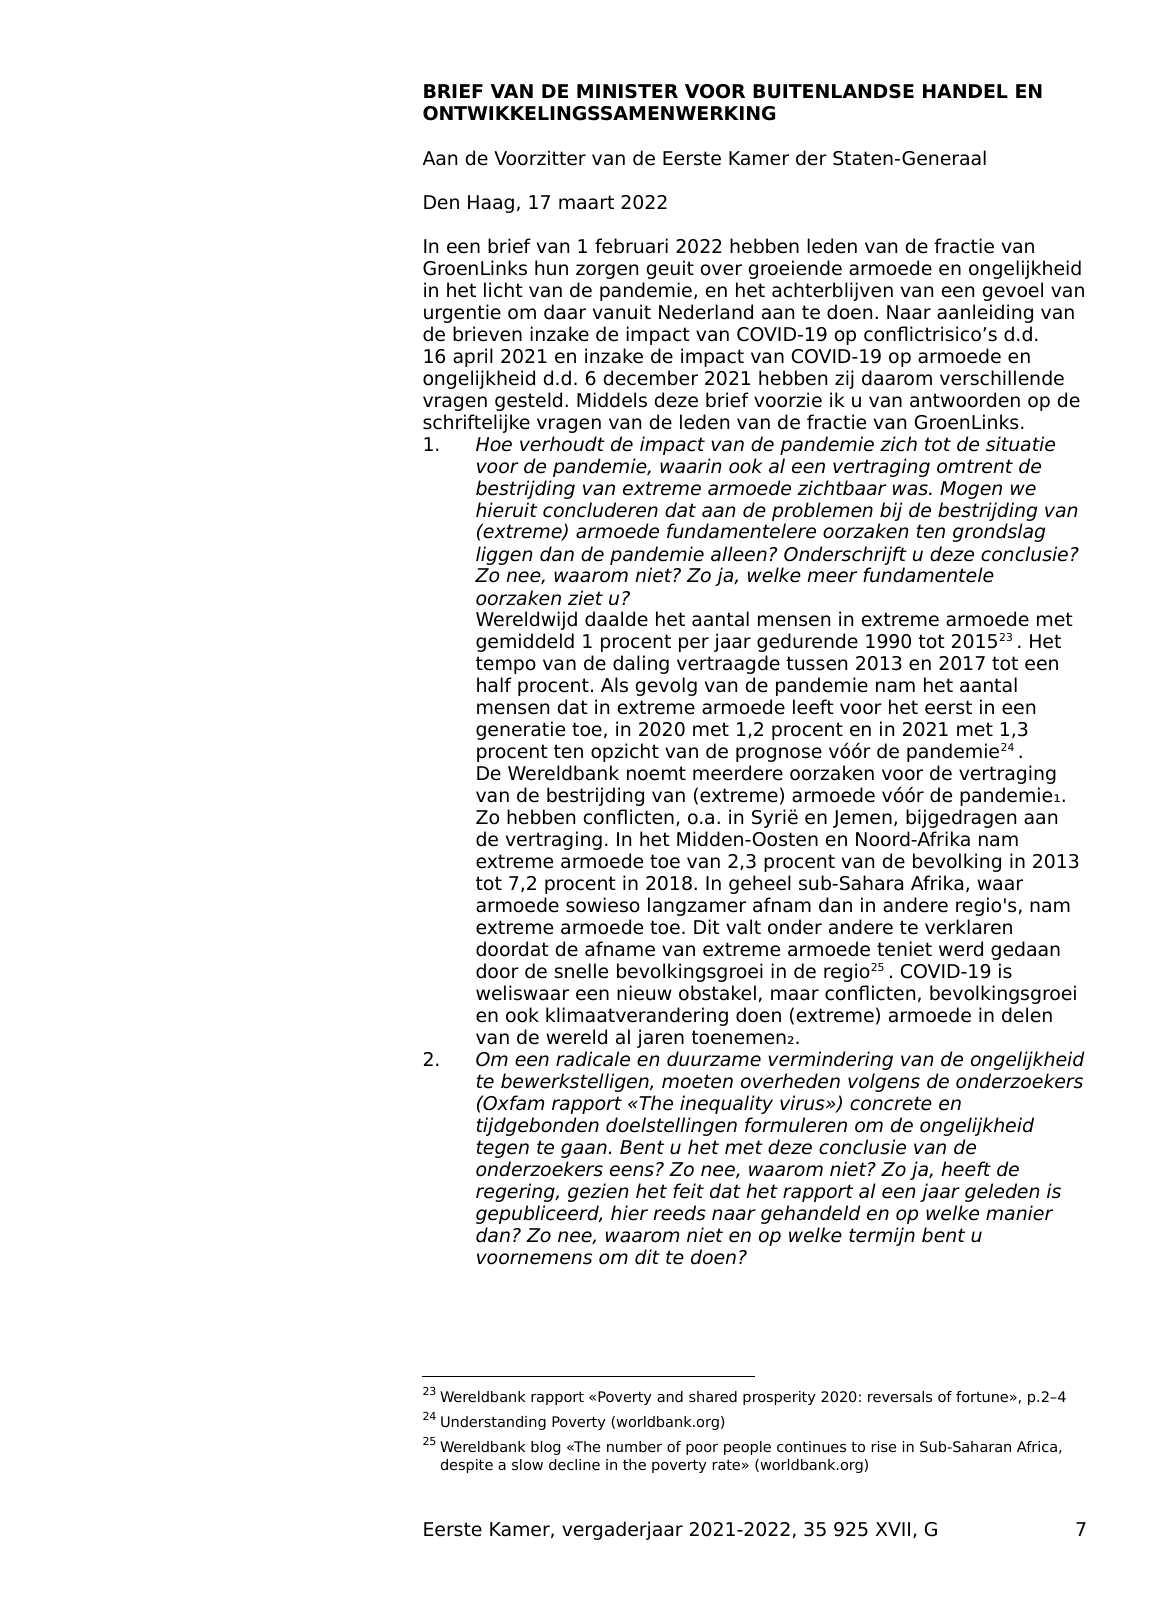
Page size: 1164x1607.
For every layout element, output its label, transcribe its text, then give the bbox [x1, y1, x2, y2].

text In een brief van 1 februari 2022 hebben leden van de fractie van GroenLinks hun zorgen geuit over groeiende armoede en ongelijkheid in het licht van de pandemie, en het achterblijven van een gevoel van urgentie om daar vanuit Nederland aan te doen. Naar aanleiding van de brieven inzake de impact van COVID-19 op conflictrisico’s d.d. 16 april 2021 en inzake de impact van COVID-19 op armoede en ongelijkheid d.d. 6 december 2021 hebben zij daarom verschillende vragen gesteld. Middels deze brief voorzie ik u van antwoorden op de schriftelijke vragen van de leden van de fractie van GroenLinks. [422, 236, 1087, 433]
text Wereldbank rapport «Poverty and shared prosperity 2020: reversals of fortune», p.2–4 [422, 1385, 1087, 1407]
text Wereldwijd daalde het aantal mensen in extreme armoede met gemiddeld 1 procent per jaar gedurende 1990 tot 2015. Het tempo van de daling vertraagde tussen 2013 en 2017 tot een half procent. Als gevolg van de pandemie nam het aantal mensen dat in extreme armoede leeft voor het eerst in een generatie toe, in 2020 met 1,2 procent en in 2021 met 1,3 procent ten opzicht van de prognose vóór de pandemie. [475, 609, 1087, 763]
text 2. Om een radicale en duurzame vermindering van de ongelijkheid te bewerkstelligen, moeten overheden volgens de onderzoekers (Oxfam rapport «The inequality virus») concrete en tijdgebonden doelstellingen formuleren om de ongelijkheid tegen te gaan. Bent u het met deze conclusie van de onderzoekers eens? Zo nee, waarom niet? Zo ja, heeft de regering, gezien het feit dat het rapport al een jaar geleden is gepubliceerd, hier reeds naar gehandeld en op welke manier dan? Zo nee, waarom niet en op welke termijn bent u voornemens om dit te doen? [422, 1049, 1087, 1269]
text Wereldbank blog «The number of poor people continues to rise in Sub-Saharan Africa, despite a slow decline in the poverty rate» (worldbank.org) [422, 1435, 1087, 1474]
text De Wereldbank noemt meerdere oorzaken voor de vertraging van de bestrijding van (extreme) armoede vóór de pandemie₁. Zo hebben conflicten, o.a. in Syrië en Jemen, bijgedragen aan de vertraging. In het Midden-Oosten en Noord-Afrika nam extreme armoede toe van 2,3 procent van de bevolking in 2013 tot 7,2 procent in 2018. In geheel sub-Sahara Afrika, waar armoede sowieso langzamer afnam dan in andere regio's, nam extreme armoede toe. Dit valt onder andere te verklaren doordat de afname van extreme armoede teniet werd gedaan door de snelle bevolkingsgroei in de regio. COVID-19 is weliswaar een nieuw obstakel, maar conflicten, bevolkingsgroei en ook klimaatverandering doen (extreme) armoede in delen van de wereld al jaren toenemen₂. [475, 763, 1087, 1049]
text 1. Hoe verhoudt de impact van de pandemie zich tot de situatie voor de pandemie, waarin ook al een vertraging omtrent de bestrijding van extreme armoede zichtbaar was. Mogen we hieruit concluderen dat aan de problemen bij de bestrijding van (extreme) armoede fundamentelere oorzaken ten grondslag liggen dan de pandemie alleen? Onderschrijft u deze conclusie? Zo nee, waarom niet? Zo ja, welke meer fundamentele oorzaken ziet u? [422, 433, 1087, 609]
text Aan de Voorzitter van de Eerste Kamer der Staten-Generaal [422, 147, 1087, 169]
subtitle BRIEF VAN DE MINISTER VOOR BUITENLANDSE HANDEL EN ONTWIKKELINGSSAMENWERKING [422, 81, 1087, 125]
text Den Haag, 17 maart 2022 [422, 192, 1087, 213]
text Understanding Poverty (worldbank.org) [422, 1410, 1087, 1432]
